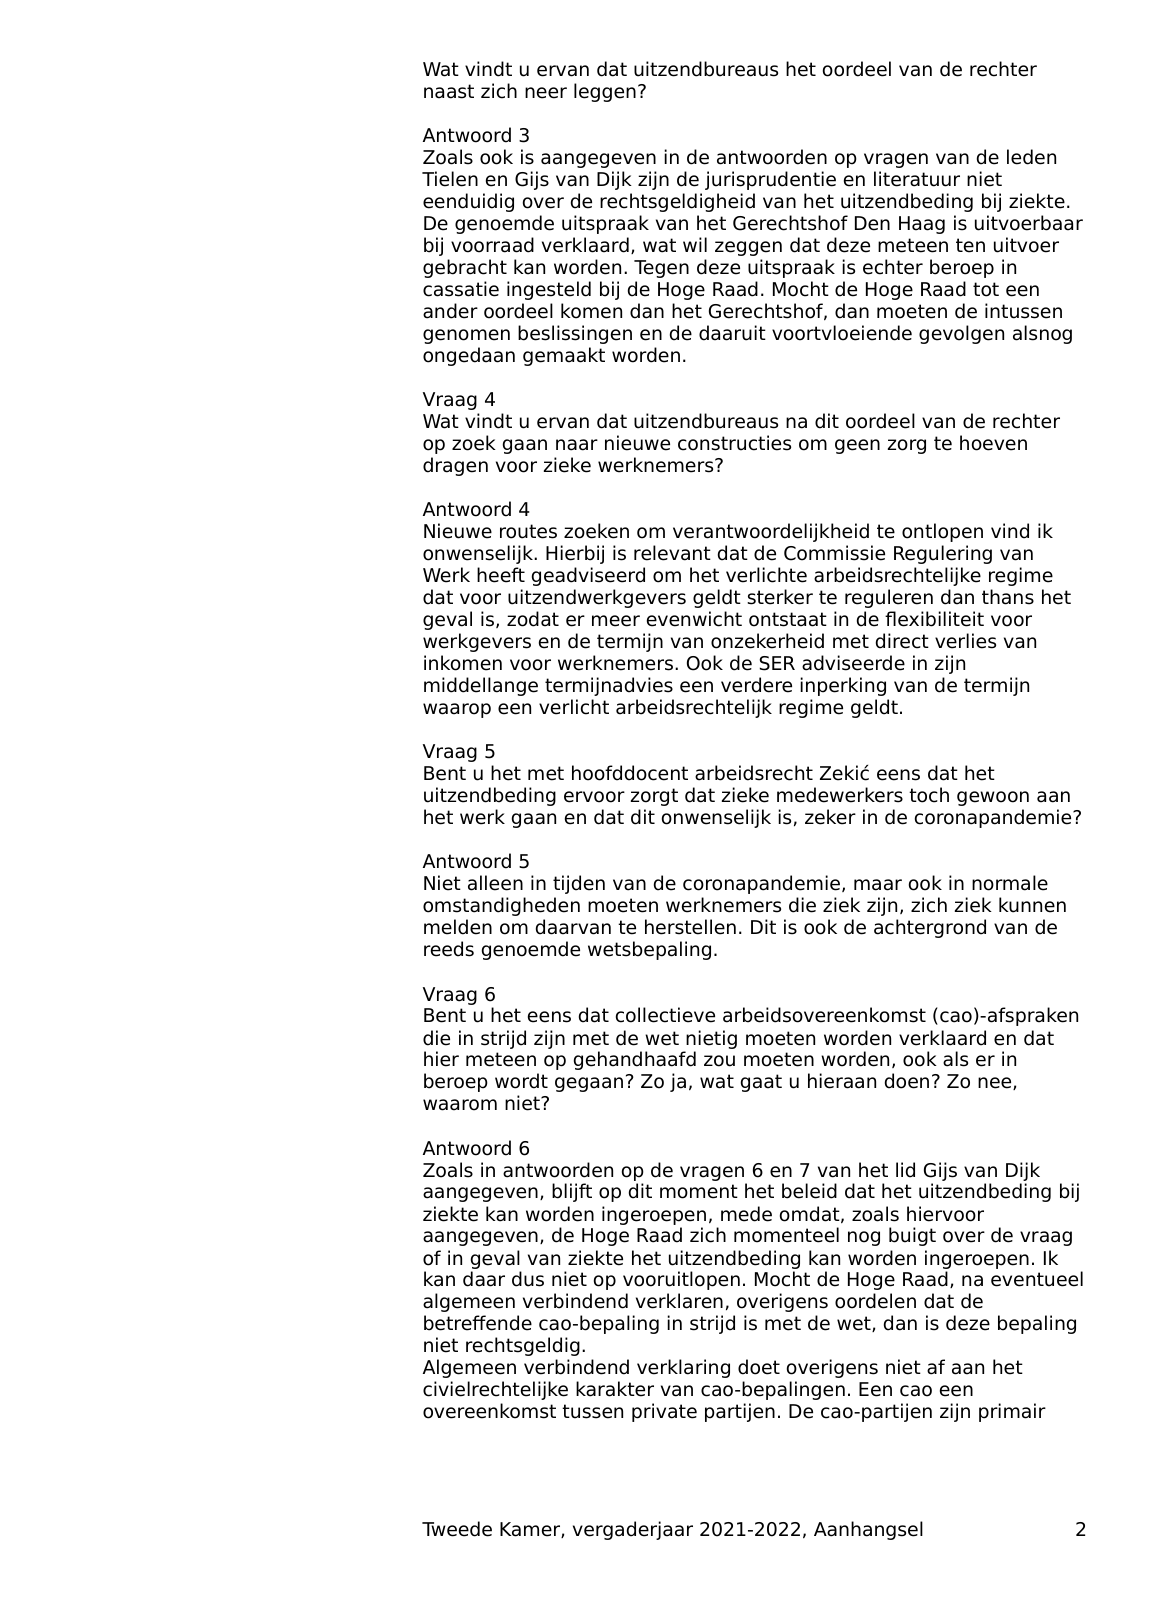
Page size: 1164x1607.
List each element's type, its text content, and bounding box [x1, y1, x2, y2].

text Zoals in antwoorden op de vragen 6 en 7 van het lid Gijs van Dijk aangegeven, blijft op dit moment het beleid dat het uitzendbeding bij ziekte kan worden ingeroepen, mede omdat, zoals hiervoor aangegeven, de Hoge Raad zich momenteel nog buigt over de vraag of in geval van ziekte het uitzendbeding kan worden ingeroepen. Ik kan daar dus niet op vooruitlopen. Mocht de Hoge Raad, na eventueel algemeen verbindend verklaren, overigens oordelen dat de betreffende cao-bepaling in strijd is met de wet, dan is deze bepaling niet rechtsgeldig. [422, 1159, 1087, 1357]
text Niet alleen in tijden van de coronapandemie, maar ook in normale omstandigheden moeten werknemers die ziek zijn, zich ziek kunnen melden om daarvan te herstellen. Dit is ook de achtergrond van de reeds genoemde wetsbepaling. [422, 873, 1087, 961]
text Algemeen verbindend verklaring doet overigens niet af aan het civielrechtelijke karakter van cao-bepalingen. Een cao een overeenkomst tussen private partijen. De cao-partijen zijn primair [422, 1357, 1087, 1423]
text Vraag 5 [422, 741, 1087, 763]
text Wat vindt u ervan dat uitzendbureaus na dit oordeel van de rechter op zoek gaan naar nieuwe constructies om geen zorg te hoeven dragen voor zieke werknemers? [422, 411, 1087, 477]
text Vraag 4 [422, 389, 1087, 411]
text Wat vindt u ervan dat uitzendbureaus het oordeel van de rechter naast zich neer leggen? [422, 59, 1087, 103]
text Nieuwe routes zoeken om verantwoordelijkheid te ontlopen vind ik onwenselijk. Hierbij is relevant dat de Commissie Regulering van Werk heeft geadviseerd om het verlichte arbeidsrechtelijke regime dat voor uitzendwerkgevers geldt sterker te reguleren dan thans het geval is, zodat er meer evenwicht ontstaat in de flexibiliteit voor werkgevers en de termijn van onzekerheid met direct verlies van inkomen voor werknemers. Ook de SER adviseerde in zijn middellange termijnadvies een verdere inperking van de termijn waarop een verlicht arbeidsrechtelijk regime geldt. [422, 521, 1087, 719]
text Bent u het eens dat collectieve arbeidsovereenkomst (cao)-afspraken die in strijd zijn met de wet nietig moeten worden verklaard en dat hier meteen op gehandhaafd zou moeten worden, ook als er in beroep wordt gegaan? Zo ja, wat gaat u hieraan doen? Zo nee, waarom niet? [422, 1005, 1087, 1115]
text Antwoord 4 [422, 499, 1087, 521]
text Zoals ook is aangegeven in de antwoorden op vragen van de leden Tielen en Gijs van Dijk zijn de jurisprudentie en literatuur niet eenduidig over de rechtsgeldigheid van het uitzendbeding bij ziekte. [422, 147, 1087, 213]
text Antwoord 5 [422, 851, 1087, 873]
text Antwoord 6 [422, 1137, 1087, 1159]
text Antwoord 3 [422, 125, 1087, 147]
text Vraag 6 [422, 983, 1087, 1005]
text Bent u het met hoofddocent arbeidsrecht Zekić eens dat het uitzendbeding ervoor zorgt dat zieke medewerkers toch gewoon aan het werk gaan en dat dit onwenselijk is, zeker in de coronapandemie? [422, 763, 1087, 829]
text De genoemde uitspraak van het Gerechtshof Den Haag is uitvoerbaar bij voorraad verklaard, wat wil zeggen dat deze meteen ten uitvoer gebracht kan worden. Tegen deze uitspraak is echter beroep in cassatie ingesteld bij de Hoge Raad. Mocht de Hoge Raad tot een ander oordeel komen dan het Gerechtshof, dan moeten de intussen genomen beslissingen en de daaruit voortvloeiende gevolgen alsnog ongedaan gemaakt worden. [422, 213, 1087, 367]
